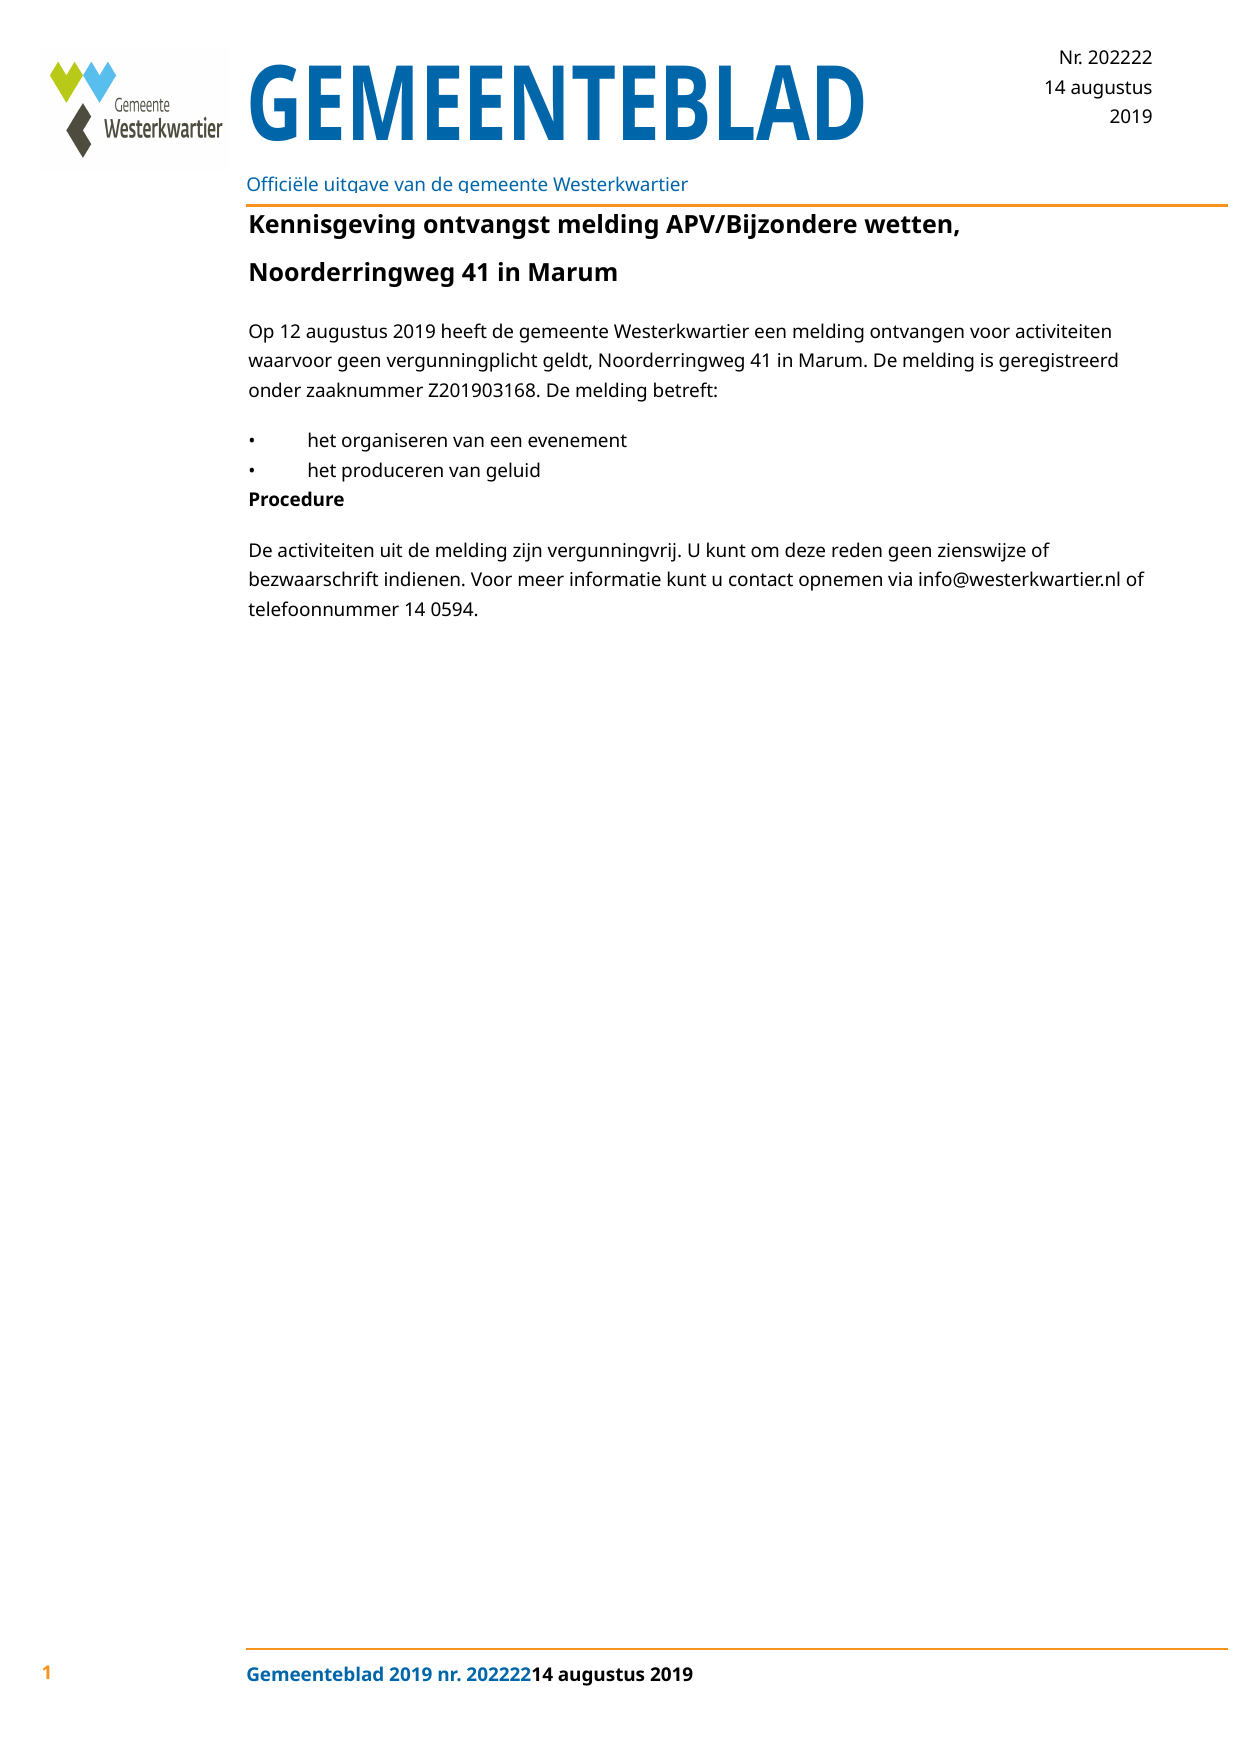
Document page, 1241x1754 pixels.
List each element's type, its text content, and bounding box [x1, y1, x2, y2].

picture [41, 47, 231, 172]
list het produceren van geluid [248, 457, 1152, 483]
text Kennisgeving ontvangst melding APV/Bijzondere wetten, Noorderringweg 41 in Marum [248, 207, 1152, 288]
text Op 12 augustus 2019 heeft de gemeente Westerkwartier een melding ontvangen voor activiteiten waarvoor geen vergunningplicht geldt, Noorderringweg 41 in Marum. De melding is geregistreerd onder zaaknummer Z201903168. De melding betreft: [248, 318, 1152, 403]
text De activiteiten uit de melding zijn vergunningvrij. U kunt om deze reden geen zienswijze of bezwaarschrift indienen. Voor meer informatie kunt u contact opnemen via info@westerkwartier.nl of telefoonnummer 14 0594. [248, 537, 1152, 622]
text Procedure [248, 487, 1152, 512]
list het organiseren van een evenement [248, 427, 1152, 453]
